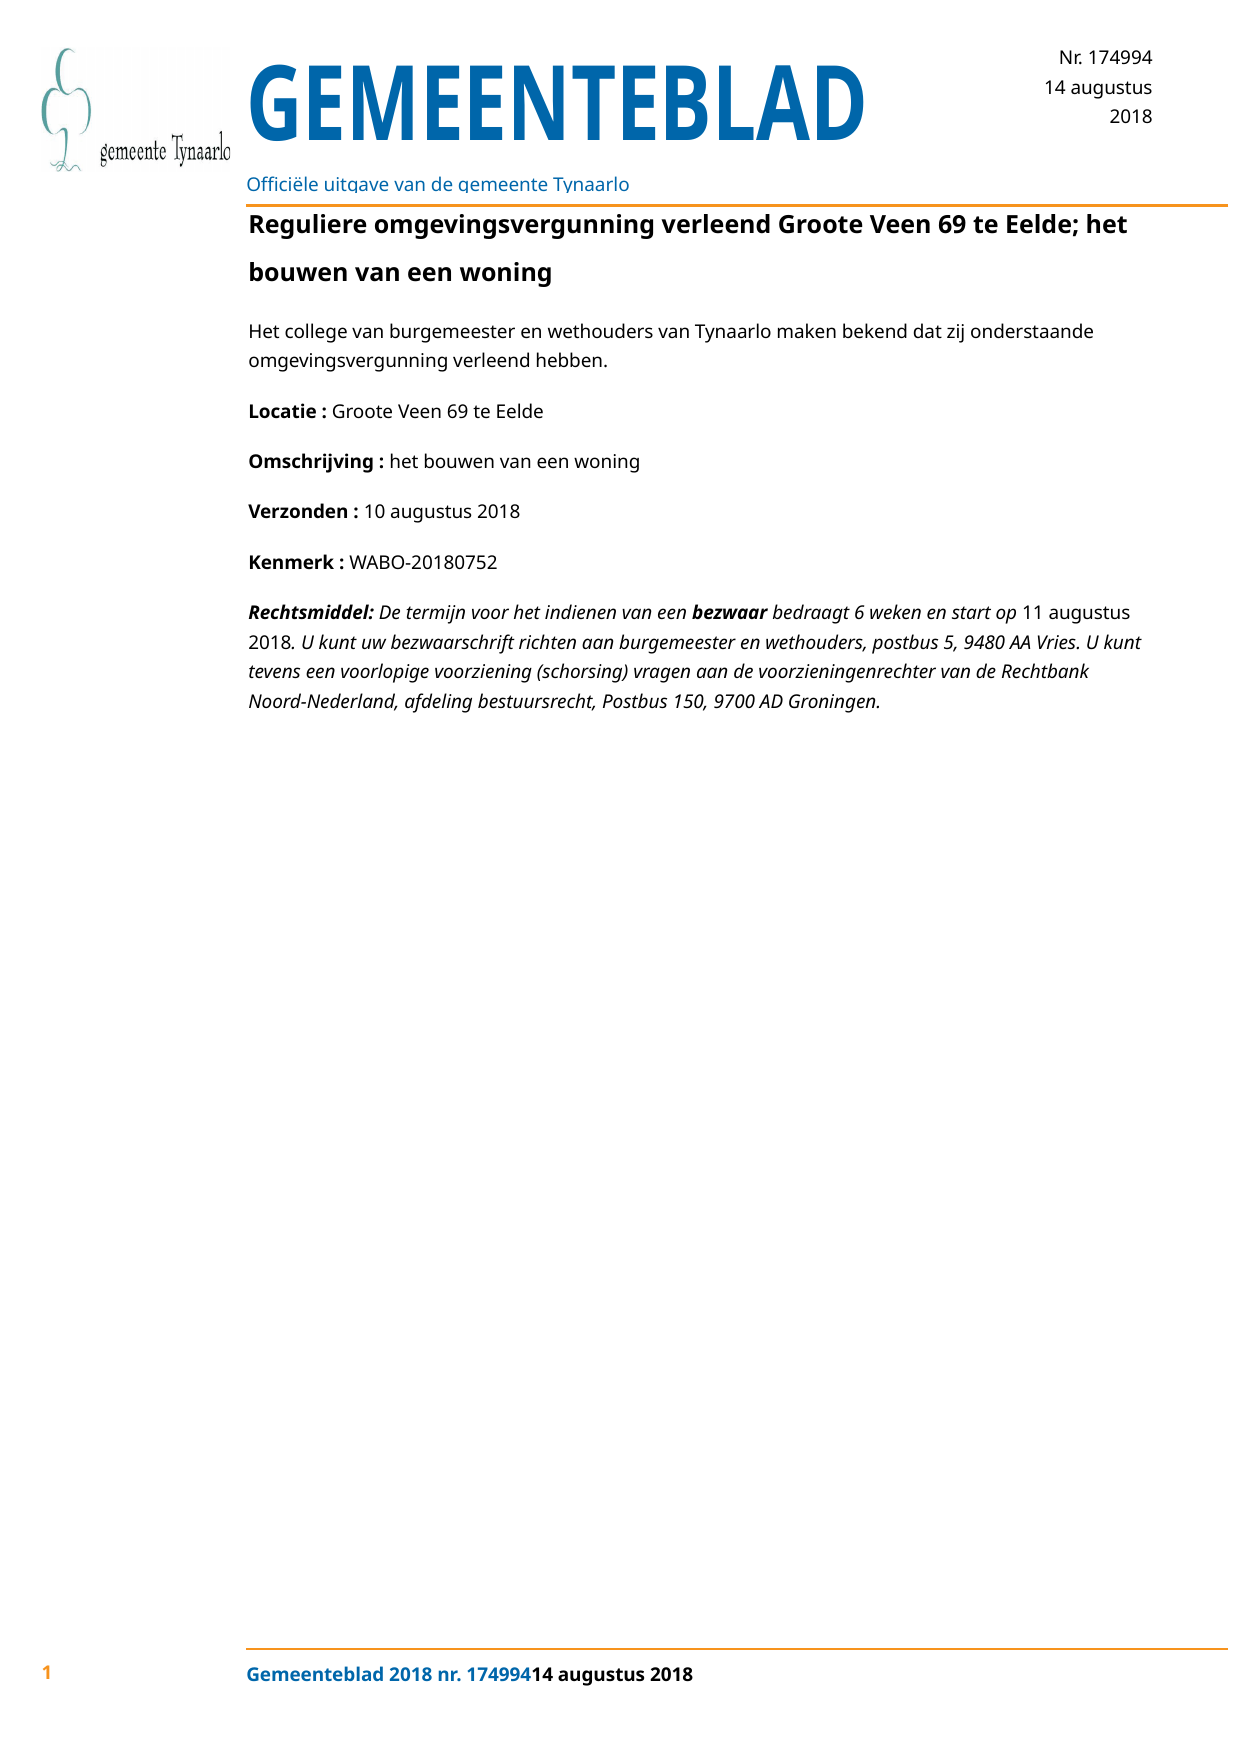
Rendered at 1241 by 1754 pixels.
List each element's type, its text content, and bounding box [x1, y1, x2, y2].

text Rechtsmiddel: De termijn voor het indienen van een bezwaar bedraagt 6 weken en start op 11 augustus 2018. U kunt uw bezwaarschrift richten aan burgemeester en wethouders, postbus 5, 9480 AA Vries. U kunt tevens een voorlopige voorziening (schorsing) vragen aan de voorzieningenrechter van de Rechtbank Noord-Nederland, afdeling bestuursrecht, Postbus 150, 9700 AD Groningen. [248, 599, 1152, 714]
text Locatie : Groote Veen 69 te Eelde [248, 398, 1152, 424]
text Omschrijving : het bouwen van een woning [248, 448, 1152, 474]
text Kenmerk : WABO-20180752 [248, 549, 1152, 575]
picture [41, 47, 231, 172]
text Reguliere omgevingsvergunning verleend Groote Veen 69 te Eelde; het bouwen van een woning [248, 207, 1152, 288]
text Het college van burgemeester en wethouders van Tynaarlo maken bekend dat zij onderstaande omgevingsvergunning verleend hebben. [248, 318, 1152, 373]
text Verzonden : 10 augustus 2018 [248, 499, 1152, 524]
